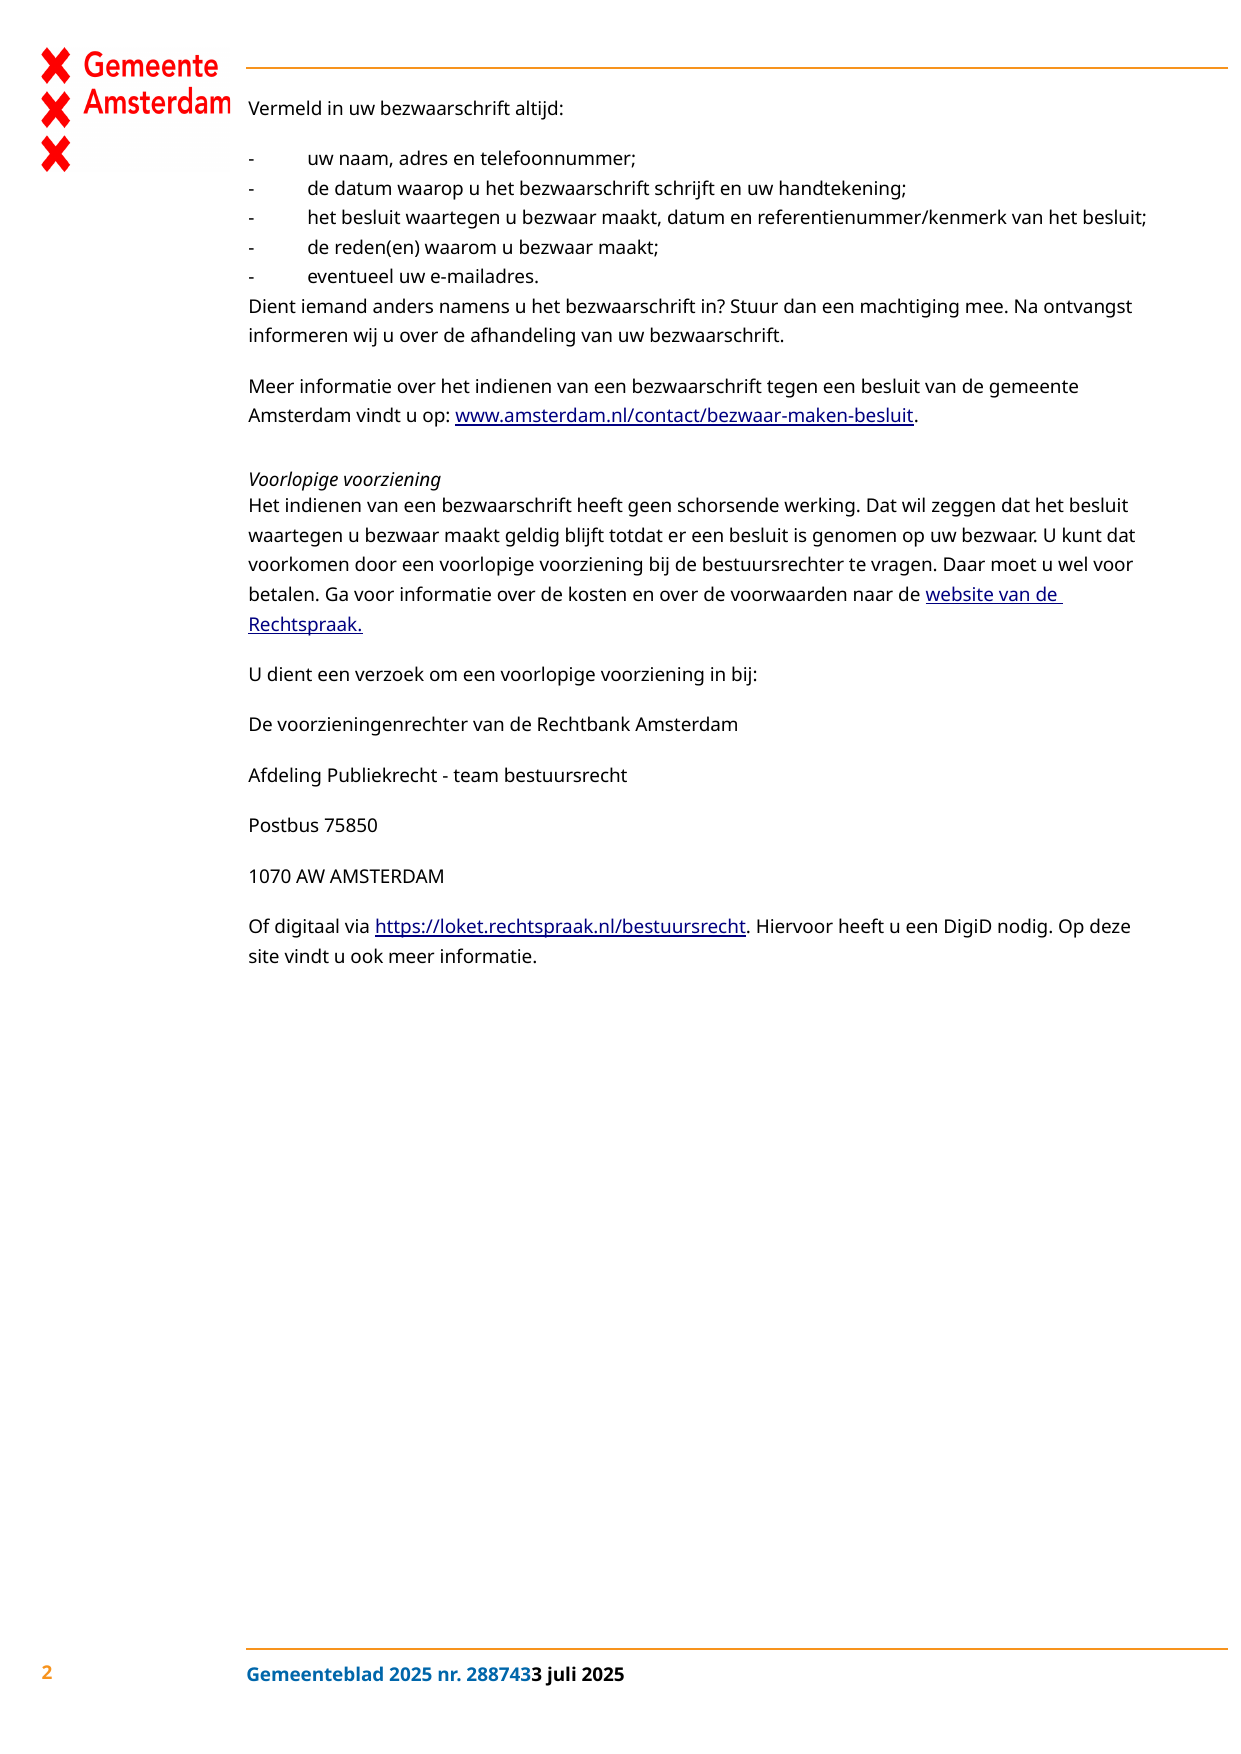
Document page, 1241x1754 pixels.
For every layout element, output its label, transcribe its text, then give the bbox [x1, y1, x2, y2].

text Of digitaal via https://loket.rechtspraak.nl/bestuursrecht. Hiervoor heeft u een DigiD nodig. Op deze site vindt u ook meer informatie. [248, 913, 1152, 968]
list uw naam, adres en telefoonnummer; [248, 145, 1152, 171]
text Dient iemand anders namens u het bezwaarschrift in? Stuur dan een machtiging mee. Na ontvangst informeren wij u over de afhandeling van uw bezwaarschrift. [248, 293, 1152, 348]
text Het indienen van een bezwaarschrift heeft geen schorsende werking. Dat wil zeggen dat het besluit waartegen u bezwaar maakt geldig blijft totdat er een besluit is genomen op uw bezwaar. U kunt dat voorkomen door een voorlopige voorziening bij de bestuursrechter te vragen. Daar moet u wel voor betalen. Ga voor informatie over de kosten en over de voorwaarden naar de website van de Rechtspraak. [248, 492, 1152, 636]
text Vermeld in uw bezwaarschrift altijd: [248, 95, 1152, 121]
text 1070 AW AMSTERDAM [248, 863, 1152, 888]
text U dient een verzoek om een voorlopige voorziening in bij: [248, 661, 1152, 687]
list de datum waarop u het bezwaarschrift schrijft en uw handtekening; [248, 175, 1152, 201]
text Meer informatie over het indienen van een bezwaarschrift tegen een besluit van de gemeente Amsterdam vindt u op: www.amsterdam.nl/contact/bezwaar-maken-besluit. [248, 373, 1152, 428]
text Afdeling Publiekrecht - team bestuursrecht [248, 762, 1152, 788]
list het besluit waartegen u bezwaar maakt, datum en referentienummer/kenmerk van het besluit; [248, 204, 1152, 230]
text De voorzieningenrechter van de Rechtbank Amsterdam [248, 712, 1152, 737]
list eventueel uw e-mailadres. [248, 263, 1152, 289]
text Voorlopige voorziening [248, 467, 1152, 492]
text Postbus 75850 [248, 812, 1152, 838]
picture [41, 47, 231, 172]
list de reden(en) waarom u bezwaar maakt; [248, 234, 1152, 260]
